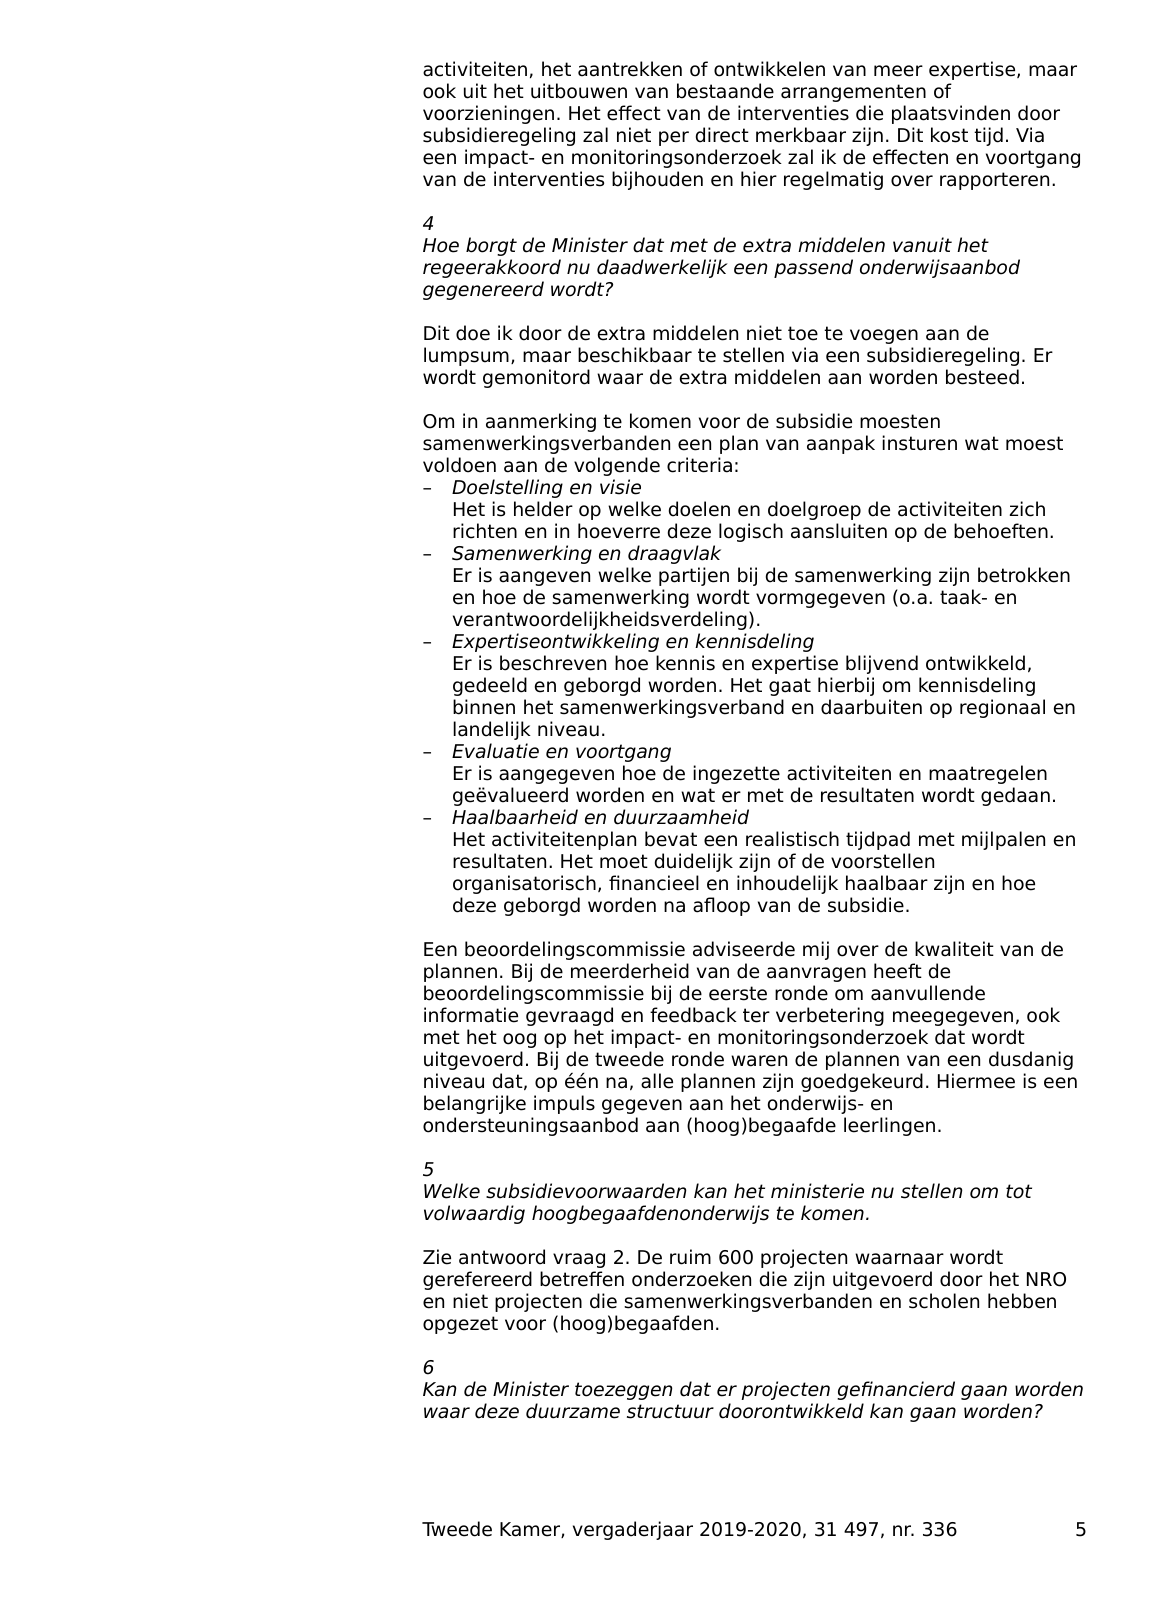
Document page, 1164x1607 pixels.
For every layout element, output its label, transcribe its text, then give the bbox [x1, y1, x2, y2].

text Er is aangeven welke partijen bij de samenwerking zijn betrokken en hoe de samenwerking wordt vormgegeven (o.a. taak- en verantwoordelijkheidsverdeling). [452, 565, 1087, 631]
text – Evaluatie en voortgang [422, 741, 1087, 763]
text Er is beschreven hoe kennis en expertise blijvend ontwikkeld, gedeeld en geborgd worden. Het gaat hierbij om kennisdeling binnen het samenwerkingsverband en daarbuiten op regionaal en landelijk niveau. [452, 653, 1087, 741]
text Welke subsidievoorwaarden kan het ministerie nu stellen om tot volwaardig hoogbegaafdenonderwijs te komen. [422, 1181, 1087, 1225]
text activiteiten, het aantrekken of ontwikkelen van meer expertise, maar ook uit het uitbouwen van bestaande arrangementen of voorzieningen. Het effect van de interventies die plaatsvinden door subsidieregeling zal niet per direct merkbaar zijn. Dit kost tijd. Via een impact- en monitoringsonderzoek zal ik de effecten en voortgang van de interventies bijhouden en hier regelmatig over rapporteren. [422, 59, 1087, 191]
text Zie antwoord vraag 2. De ruim 600 projecten waarnaar wordt gerefereerd betreffen onderzoeken die zijn uitgevoerd door het NRO en niet projecten die samenwerkingsverbanden en scholen hebben opgezet voor (hoog)begaafden. [422, 1247, 1087, 1335]
text 4 [422, 213, 1087, 235]
text – Samenwerking en draagvlak [422, 543, 1087, 565]
text – Expertiseontwikkeling en kennisdeling [422, 631, 1087, 653]
text 5 [422, 1159, 1087, 1181]
text Dit doe ik door de extra middelen niet toe te voegen aan de lumpsum, maar beschikbaar te stellen via een subsidieregeling. Er wordt gemonitord waar de extra middelen aan worden besteed. [422, 323, 1087, 389]
text – Doelstelling en visie [422, 477, 1087, 499]
text Om in aanmerking te komen voor de subsidie moesten samenwerkingsverbanden een plan van aanpak insturen wat moest voldoen aan de volgende criteria: [422, 411, 1087, 477]
text Het is helder op welke doelen en doelgroep de activiteiten zich richten en in hoeverre deze logisch aansluiten op de behoeften. [452, 499, 1087, 543]
text Er is aangegeven hoe de ingezette activiteiten en maatregelen geëvalueerd worden en wat er met de resultaten wordt gedaan. [452, 763, 1087, 807]
text Hoe borgt de Minister dat met de extra middelen vanuit het regeerakkoord nu daadwerkelijk een passend onderwijsaanbod gegenereerd wordt? [422, 235, 1087, 301]
text Een beoordelingscommissie adviseerde mij over de kwaliteit van de plannen. Bij de meerderheid van de aanvragen heeft de beoordelingscommissie bij de eerste ronde om aanvullende informatie gevraagd en feedback ter verbetering meegegeven, ook met het oog op het impact- en monitoringsonderzoek dat wordt uitgevoerd. Bij de tweede ronde waren de plannen van een dusdanig niveau dat, op één na, alle plannen zijn goedgekeurd. Hiermee is een belangrijke impuls gegeven aan het onderwijs- en ondersteuningsaanbod aan (hoog)begaafde leerlingen. [422, 939, 1087, 1137]
text Kan de Minister toezeggen dat er projecten gefinancierd gaan worden waar deze duurzame structuur doorontwikkeld kan gaan worden? [422, 1379, 1087, 1423]
text – Haalbaarheid en duurzaamheid [422, 807, 1087, 829]
text 6 [422, 1357, 1087, 1379]
text Het activiteitenplan bevat een realistisch tijdpad met mijlpalen en resultaten. Het moet duidelijk zijn of de voorstellen organisatorisch, financieel en inhoudelijk haalbaar zijn en hoe deze geborgd worden na afloop van de subsidie. [452, 829, 1087, 917]
